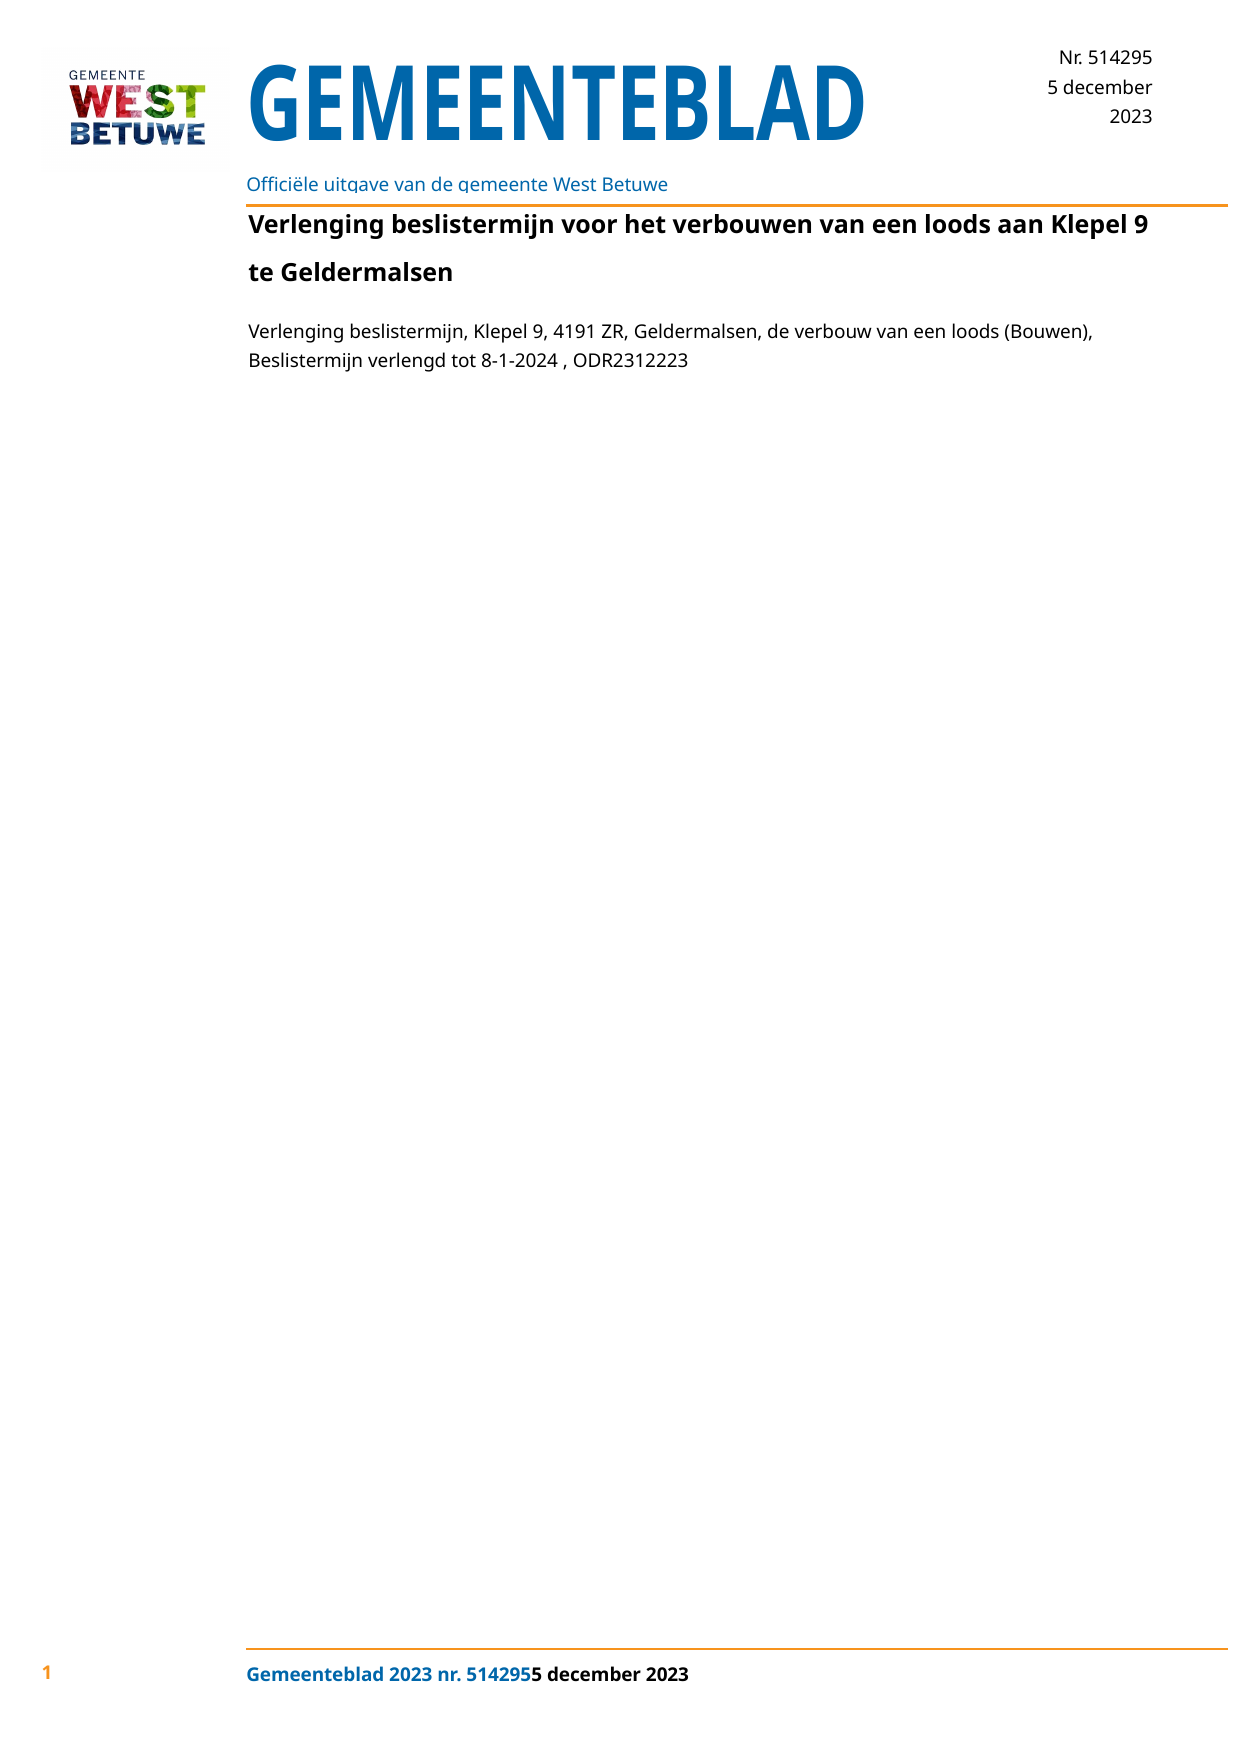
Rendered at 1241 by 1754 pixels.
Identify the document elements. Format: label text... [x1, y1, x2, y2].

text Verlenging beslistermijn voor het verbouwen van een loods aan Klepel 9 te Geldermalsen [248, 207, 1152, 288]
picture [41, 47, 231, 172]
text Verlenging beslistermijn, Klepel 9, 4191 ZR, Geldermalsen, de verbouw van een loods (Bouwen), Beslistermijn verlengd tot 8-1-2024 , ODR2312223 [248, 318, 1152, 373]
